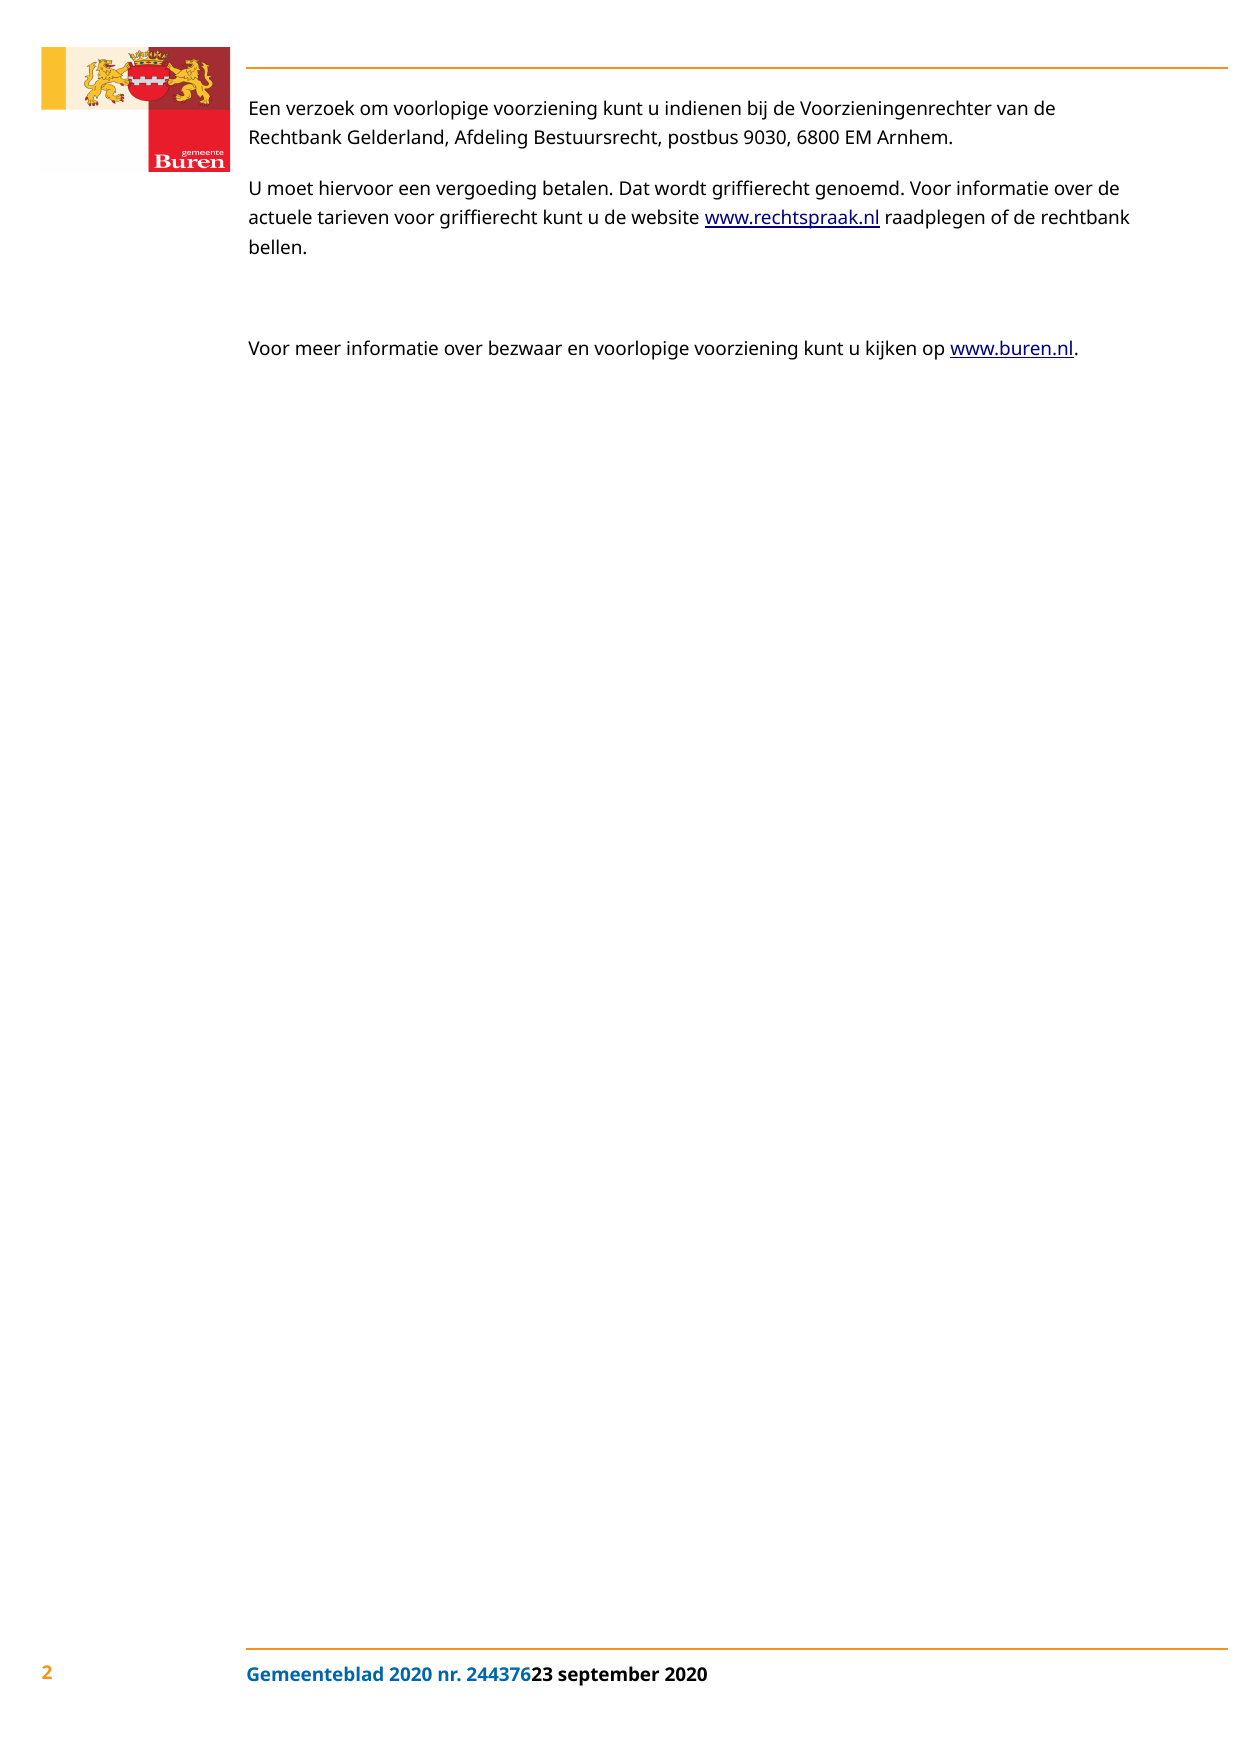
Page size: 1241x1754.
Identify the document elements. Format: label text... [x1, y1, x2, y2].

picture [41, 47, 231, 172]
text Voor meer informatie over bezwaar en voorlopige voorziening kunt u kijken op www.buren.nl. [248, 335, 1152, 361]
text U moet hiervoor een vergoeding betalen. Dat wordt griffierecht genoemd. Voor informatie over de actuele tarieven voor griffierecht kunt u de website www.rechtspraak.nl raadplegen of de rechtbank bellen. [248, 175, 1152, 260]
text Een verzoek om voorlopige voorziening kunt u indienen bij de Voorzieningenrechter van de Rechtbank Gelderland, Afdeling Bestuursrecht, postbus 9030, 6800 EM Arnhem. [248, 95, 1152, 150]
